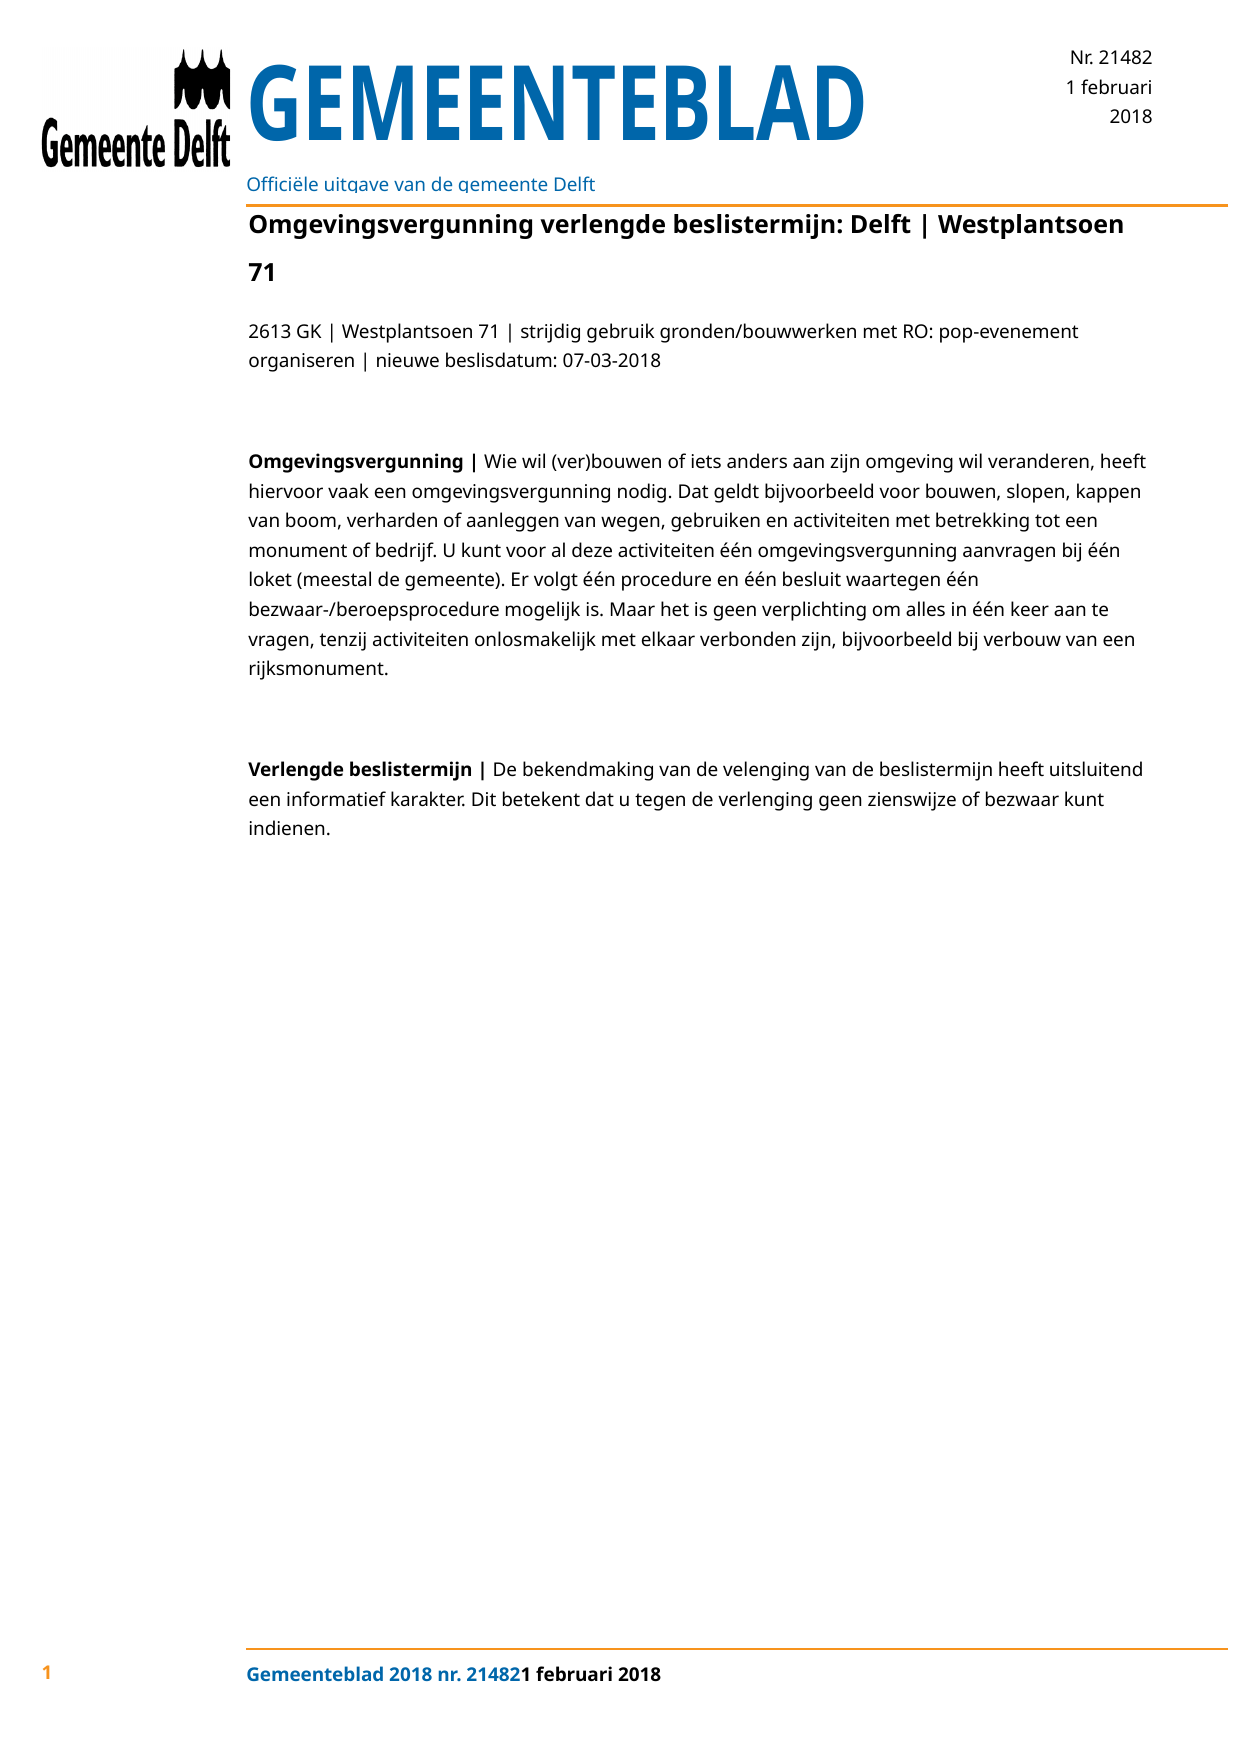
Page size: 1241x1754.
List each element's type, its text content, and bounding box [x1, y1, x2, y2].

text Omgevingsvergunning | Wie wil (ver)bouwen of iets anders aan zijn omgeving wil veranderen, heeft hiervoor vaak een omgevingsvergunning nodig. Dat geldt bijvoorbeeld voor bouwen, slopen, kappen van boom, verharden of aanleggen van wegen, gebruiken en activiteiten met betrekking tot een monument of bedrijf. U kunt voor al deze activiteiten één omgevingsvergunning aanvragen bij één loket (meestal de gemeente). Er volgt één procedure en één besluit waartegen één bezwaar-/beroepsprocedure mogelijk is. Maar het is geen verplichting om alles in één keer aan te vragen, tenzij activiteiten onlosmakelijk met elkaar verbonden zijn, bijvoorbeeld bij verbouw van een rijksmonument. [248, 448, 1152, 681]
text Omgevingsvergunning verlengde beslistermijn: Delft | Westplantsoen 71 [248, 207, 1152, 288]
text Verlengde beslistermijn | De bekendmaking van de velenging van de beslistermijn heeft uitsluitend een informatief karakter. Dit betekent dat u tegen de verlenging geen zienswijze of bezwaar kunt indienen. [248, 756, 1152, 841]
picture [41, 47, 231, 172]
text 2613 GK | Westplantsoen 71 | strijdig gebruik gronden/bouwwerken met RO: pop-evenement organiseren | nieuwe beslisdatum: 07-03-2018 [248, 318, 1152, 373]
